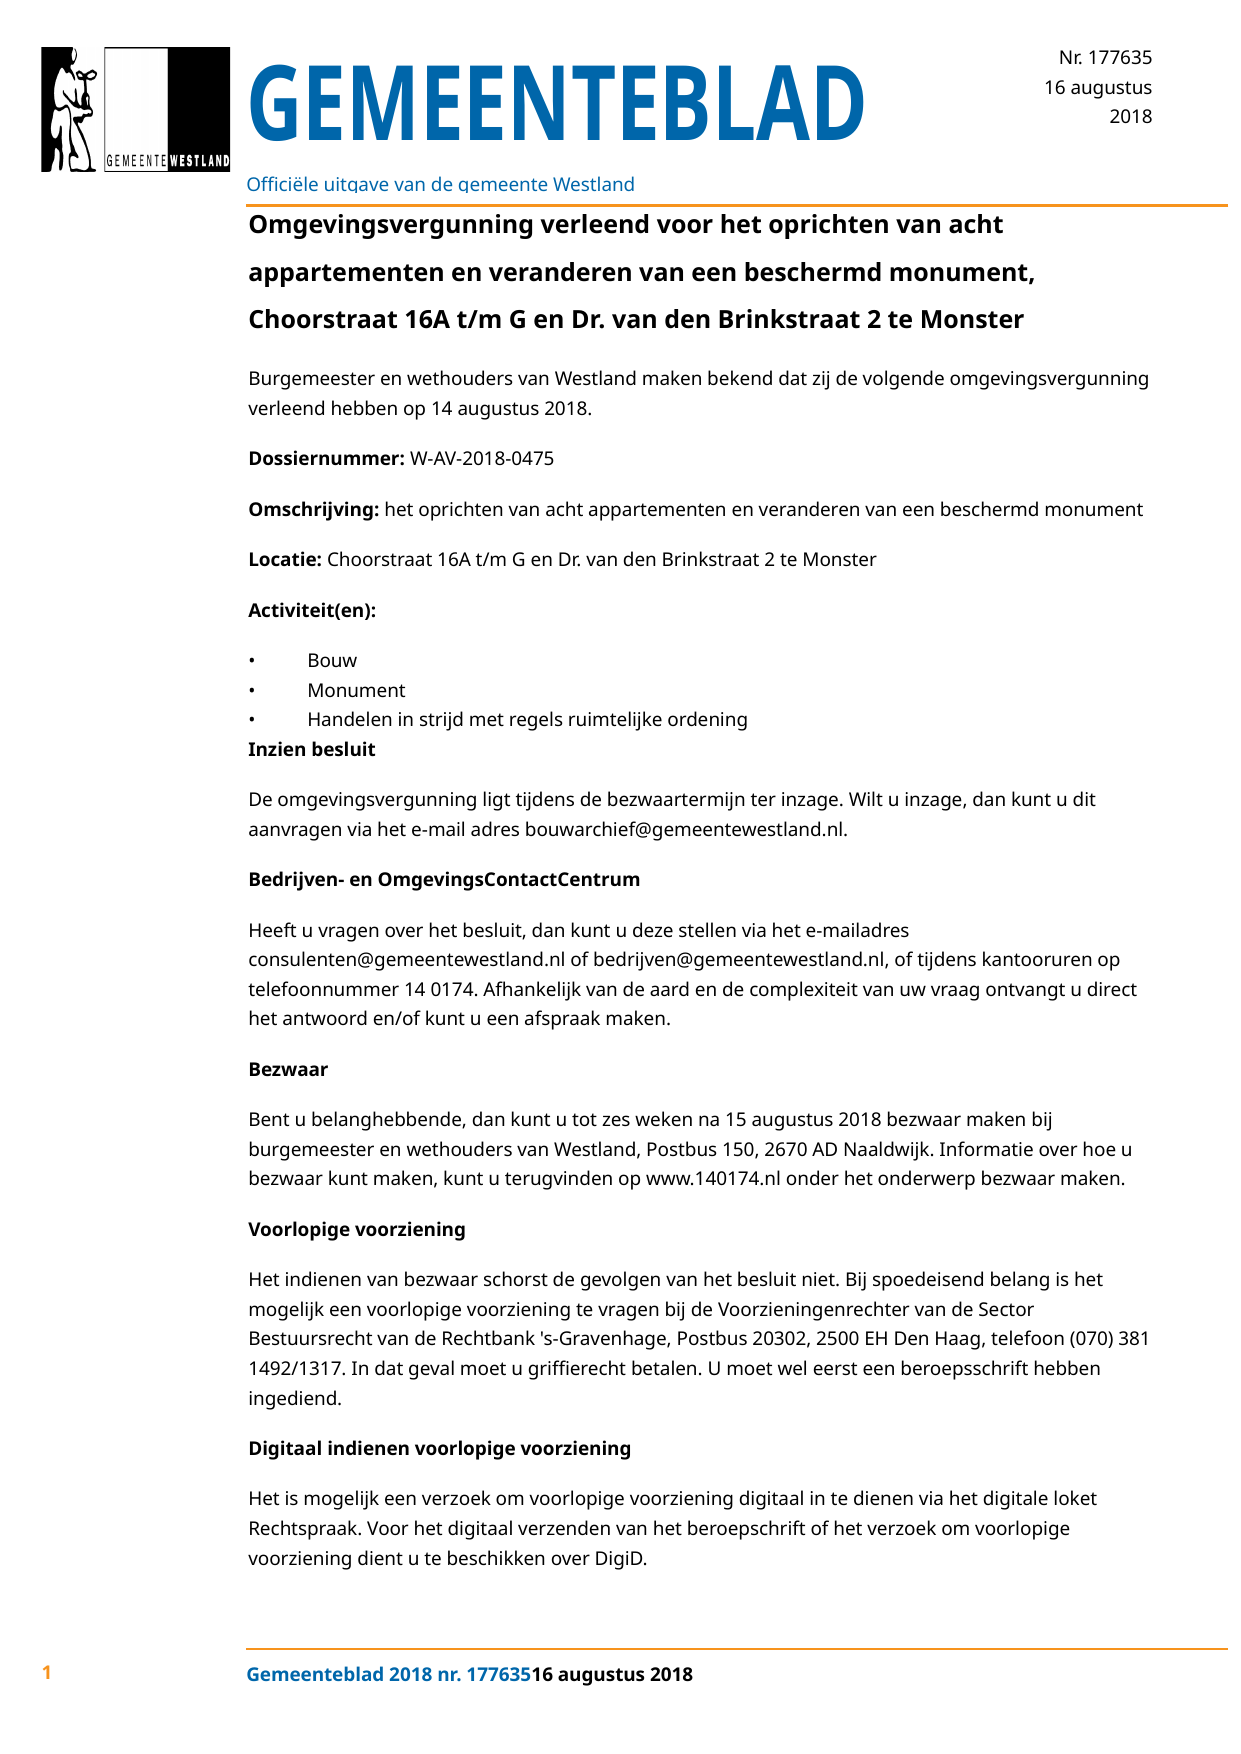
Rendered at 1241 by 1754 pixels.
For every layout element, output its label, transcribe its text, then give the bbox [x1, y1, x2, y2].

picture [41, 47, 231, 172]
text De omgevingsvergunning ligt tijdens de bezwaartermijn ter inzage. Wilt u inzage, dan kunt u dit aanvragen via het e-mail adres bouwarchief@gemeentewestland.nl. [248, 786, 1152, 842]
text Bedrijven- en OmgevingsContactCentrum [248, 866, 1152, 892]
text Voorlopige voorziening [248, 1216, 1152, 1242]
text Omgevingsvergunning verleend voor het oprichten van acht appartementen en veranderen van een beschermd monument, Choorstraat 16A t/m G en Dr. van den Brinkstraat 2 te Monster [248, 207, 1152, 336]
text Inzien besluit [248, 736, 1152, 762]
text Locatie: Choorstraat 16A t/m G en Dr. van den Brinkstraat 2 te Monster [248, 546, 1152, 572]
text Burgemeester en wethouders van Westland maken bekend dat zij de volgende omgevingsvergunning verleend hebben op 14 augustus 2018. [248, 366, 1152, 421]
text Bent u belanghebbende, dan kunt u tot zes weken na 15 augustus 2018 bezwaar maken bij burgemeester en wethouders van Westland, Postbus 150, 2670 AD Naaldwijk. Informatie over hoe u bezwaar kunt maken, kunt u terugvinden op www.140174.nl onder het onderwerp bezwaar maken. [248, 1106, 1152, 1191]
list Handelen in strijd met regels ruimtelijke ordening [248, 706, 1152, 732]
text Dossiernummer: W-AV-2018-0475 [248, 446, 1152, 471]
text Omschrijving: het oprichten van acht appartementen en veranderen van een beschermd monument [248, 496, 1152, 522]
text Het indienen van bezwaar schorst de gevolgen van het besluit niet. Bij spoedeisend belang is het mogelijk een voorlopige voorziening te vragen bij de Voorzieningenrechter van de Sector Bestuursrecht van de Rechtbank 's-Gravenhage, Postbus 20302, 2500 EH Den Haag, telefoon (070) 381 1492/1317. In dat geval moet u griffierecht betalen. U moet wel eerst een beroepsschrift hebben ingediend. [248, 1266, 1152, 1410]
text Digitaal indienen voorlopige voorziening [248, 1435, 1152, 1461]
text Bezwaar [248, 1056, 1152, 1082]
list Monument [248, 677, 1152, 702]
list Bouw [248, 647, 1152, 673]
text Het is mogelijk een verzoek om voorlopige voorziening digitaal in te dienen via het digitale loket Rechtspraak. Voor het digitaal verzenden van het beroepschrift of het verzoek om voorlopige voorziening dient u te beschikken over DigiD. [248, 1486, 1152, 1570]
text Heeft u vragen over het besluit, dan kunt u deze stellen via het e-mailadres consulenten@gemeentewestland.nl of bedrijven@gemeentewestland.nl, of tijdens kantooruren op telefoonnummer 14 0174. Afhankelijk van de aard en de complexiteit van uw vraag ontvangt u direct het antwoord en/of kunt u een afspraak maken. [248, 917, 1152, 1031]
text Activiteit(en): [248, 597, 1152, 622]
